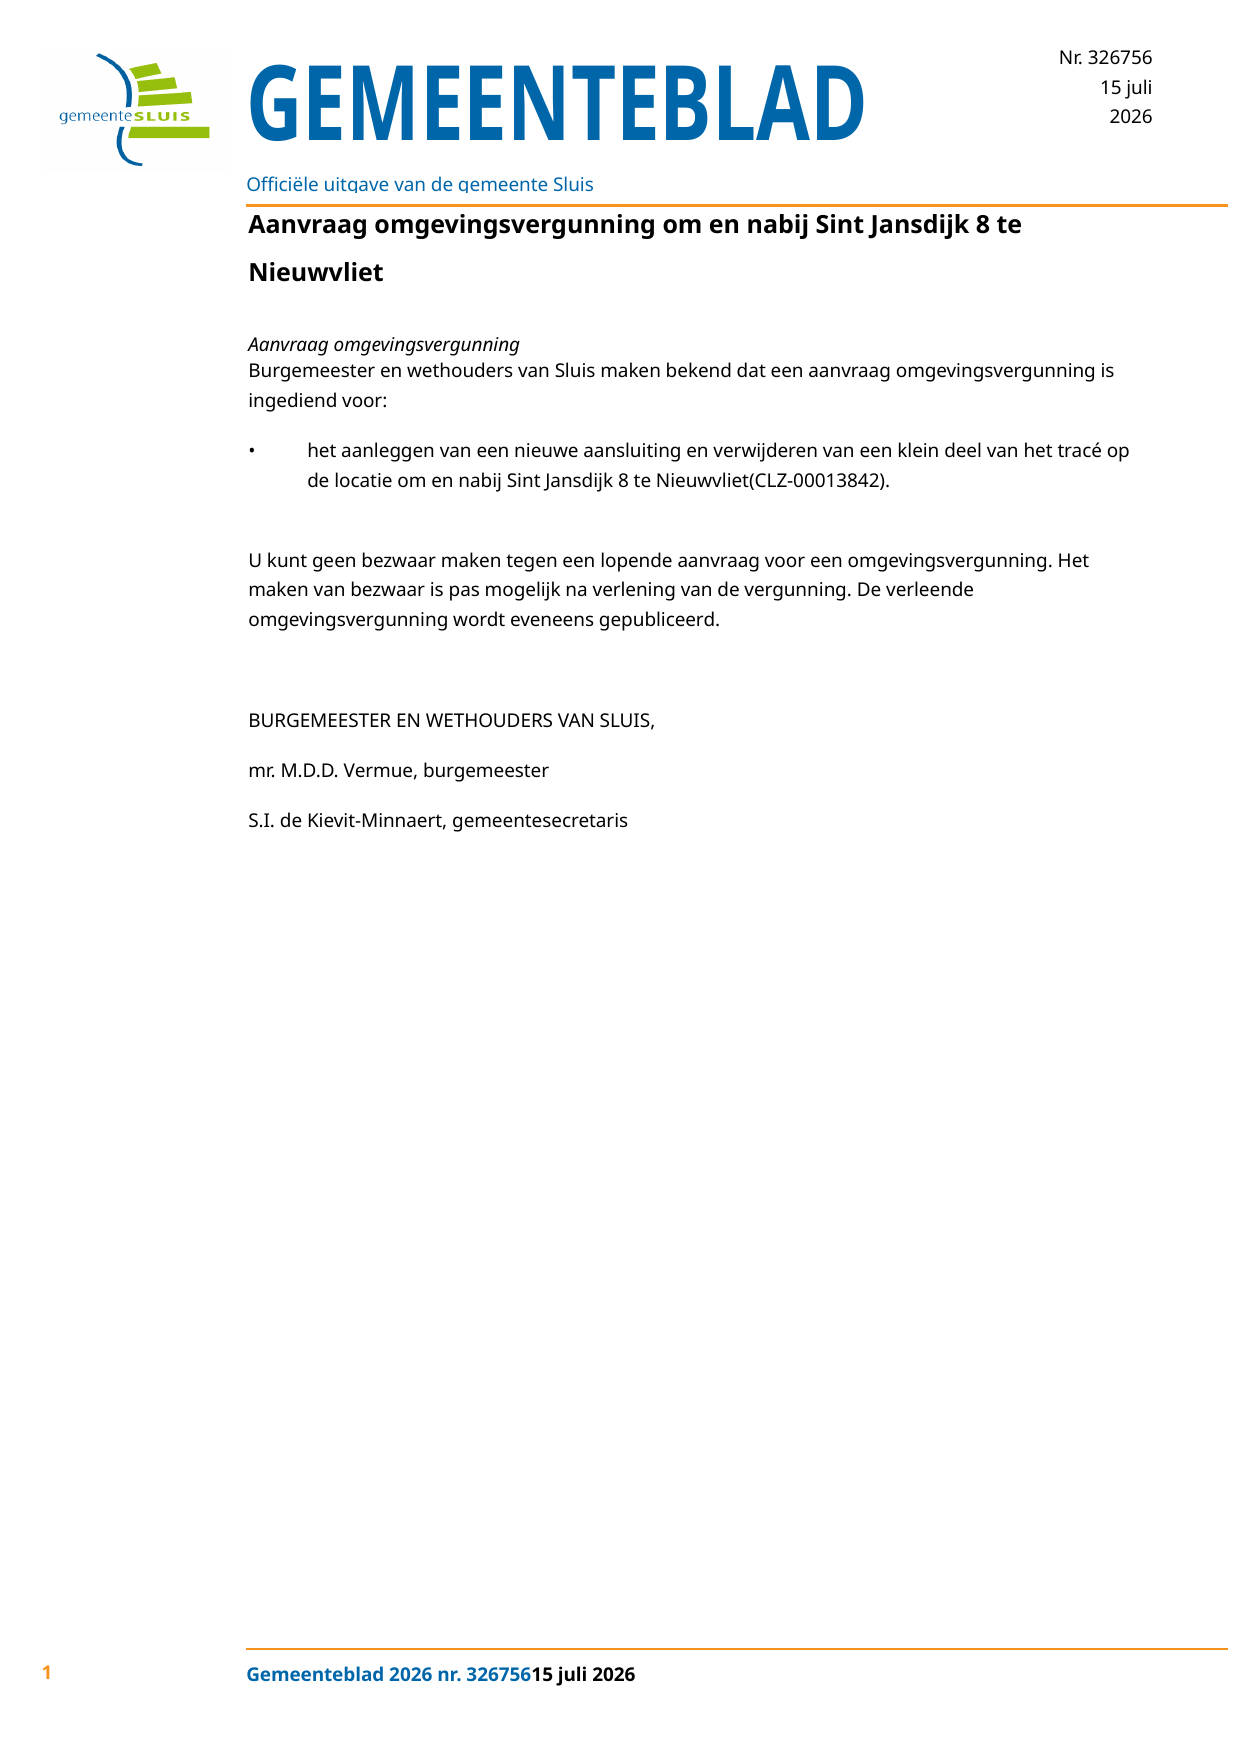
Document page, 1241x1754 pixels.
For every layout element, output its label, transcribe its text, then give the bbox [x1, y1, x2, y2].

text Aanvraag omgevingsvergunning om en nabij Sint Jansdijk 8 te Nieuwvliet [248, 207, 1152, 288]
text Aanvraag omgevingsvergunning [248, 331, 1152, 357]
text S.I. de Kievit-Minnaert, gemeentesecretaris [248, 808, 1152, 833]
text U kunt geen bezwaar maken tegen een lopende aanvraag voor een omgevingsvergunning. Het maken van bezwaar is pas mogelijk na verlening van de vergunning. De verleende omgevingsvergunning wordt eveneens gepubliceerd. [248, 547, 1152, 632]
text BURGEMEESTER EN WETHOUDERS VAN SLUIS, [248, 707, 1152, 732]
picture [41, 47, 231, 172]
text Burgemeester en wethouders van Sluis maken bekend dat een aanvraag omgevingsvergunning is ingediend voor: [248, 357, 1152, 412]
text mr. M.D.D. Vermue, burgemeester [248, 757, 1152, 783]
list het aanleggen van een nieuwe aansluiting en verwijderen van een klein deel van het tracé op de locatie om en nabij Sint Jansdijk 8 te Nieuwvliet(CLZ-00013842). [248, 437, 1152, 492]
